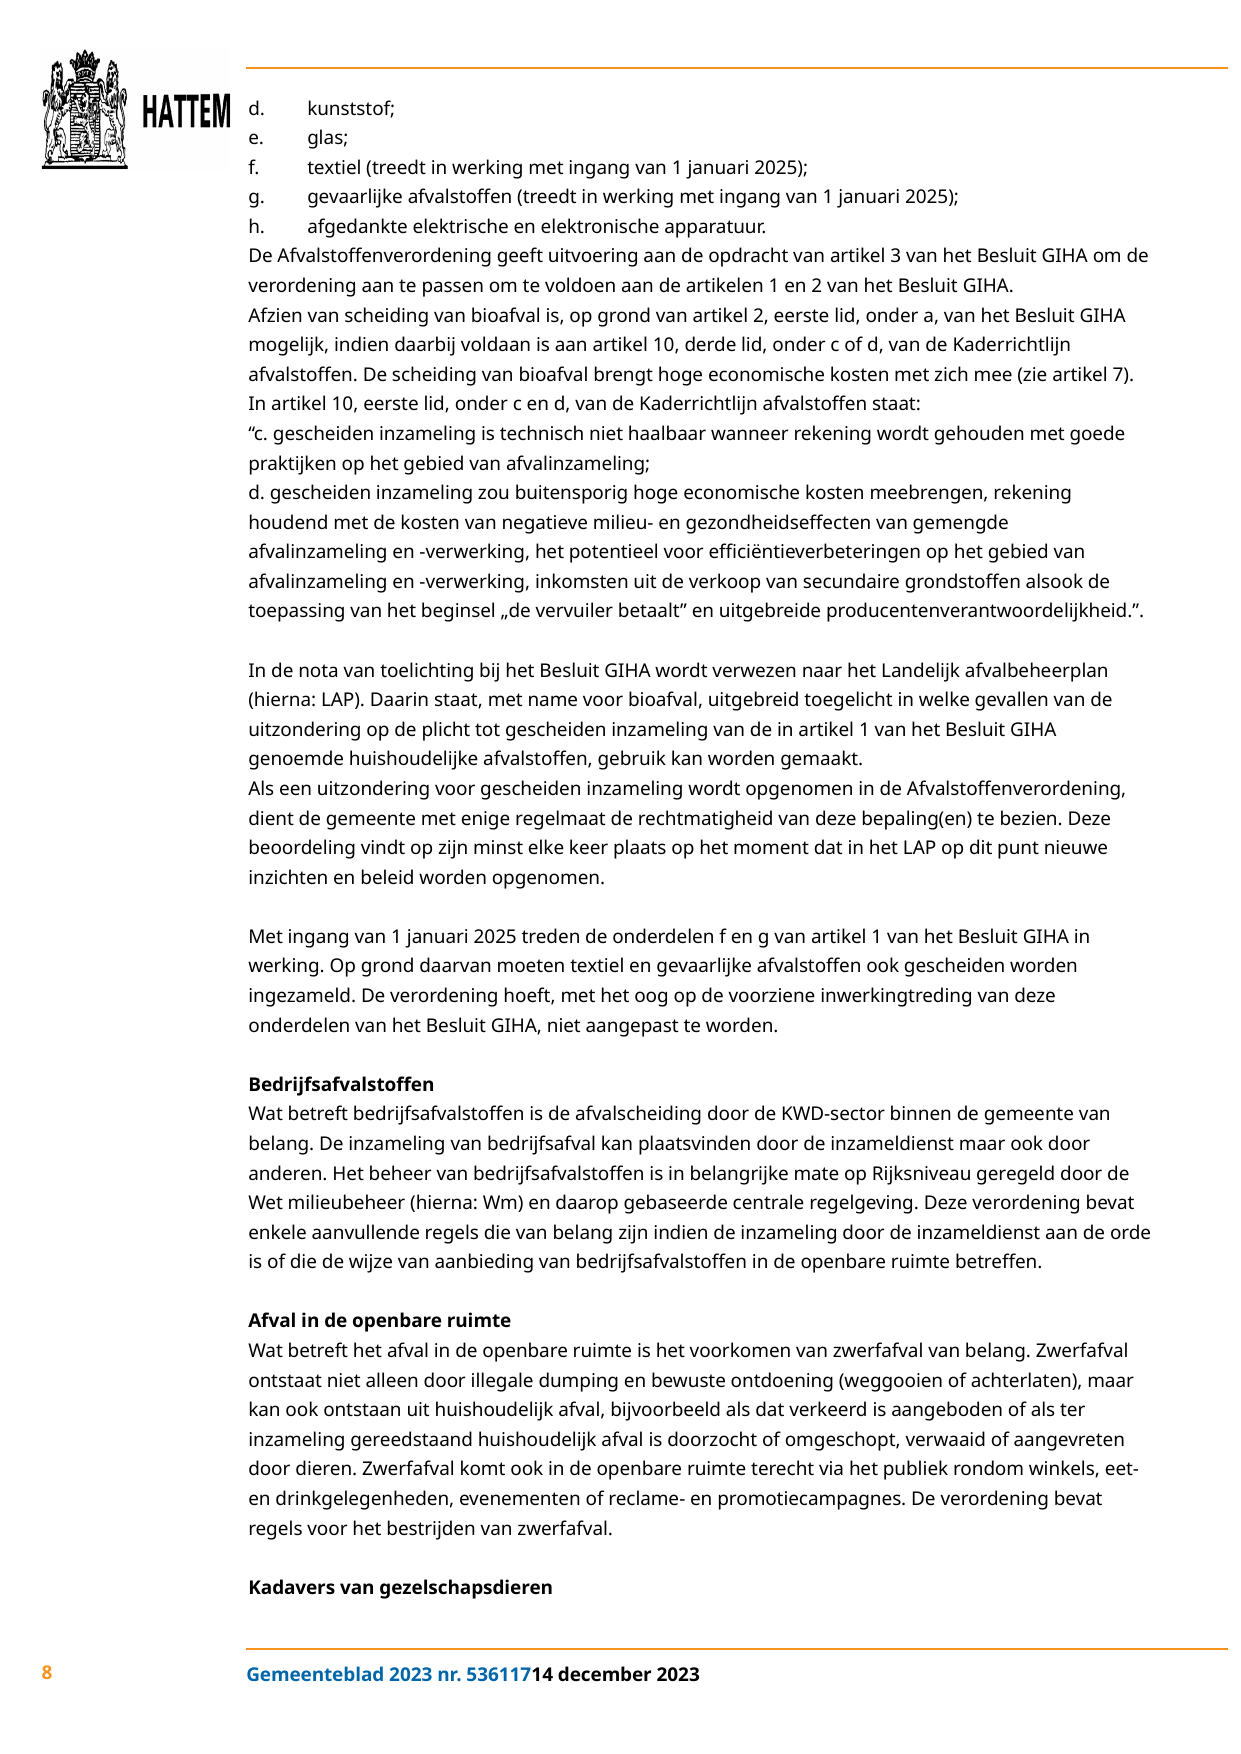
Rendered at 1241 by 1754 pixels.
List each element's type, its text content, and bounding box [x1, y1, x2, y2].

text Afval in de openbare ruimte [248, 1308, 1152, 1333]
picture [41, 47, 231, 172]
list gevaarlijke afvalstoffen (treedt in werking met ingang van 1 januari 2025); [248, 183, 1152, 209]
list kunststof; [248, 95, 1152, 121]
list afgedankte elektrische en elektronische apparatuur. [248, 213, 1152, 239]
text Bedrijfsafvalstoffen [248, 1071, 1152, 1097]
list glas; [248, 124, 1152, 150]
text d. gescheiden inzameling zou buitensporig hoge economische kosten meebrengen, rekening houdend met de kosten van negatieve milieu- en gezondheidseffecten van gemengde afvalinzameling en -verwerking, het potentieel voor efficiëntieverbeteringen op het gebied van afvalinzameling en -verwerking, inkomsten uit de verkoop van secundaire grondstoffen alsook de toepassing van het beginsel „de vervuiler betaalt” en uitgebreide producentenverantwoordelijkheid.”. [248, 479, 1152, 623]
list textiel (treedt in werking met ingang van 1 januari 2025); [248, 154, 1152, 180]
text In de nota van toelichting bij het Besluit GIHA wordt verwezen naar het Landelijk afvalbeheerplan (hierna: LAP). Daarin staat, met name voor bioafval, uitgebreid toegelicht in welke gevallen van de uitzondering op de plicht tot gescheiden inzameling van de in artikel 1 van het Besluit GIHA genoemde huishoudelijke afvalstoffen, gebruik kan worden gemaakt. [248, 657, 1152, 771]
text Als een uitzondering voor gescheiden inzameling wordt opgenomen in de Afvalstoffenverordening, dient de gemeente met enige regelmaat de rechtmatigheid van deze bepaling(en) te bezien. Deze beoordeling vindt op zijn minst elke keer plaats op het moment dat in het LAP op dit punt nieuwe inzichten en beleid worden opgenomen. [248, 775, 1152, 890]
text Wat betreft het afval in de openbare ruimte is het voorkomen van zwerfafval van belang. Zwerfafval ontstaat niet alleen door illegale dumping en bewuste ontdoening (weggooien of achterlaten), maar kan ook ontstaan uit huishoudelijk afval, bijvoorbeeld als dat verkeerd is aangeboden of als ter inzameling gereedstaand huishoudelijk afval is doorzocht of omgeschopt, verwaaid of aangevreten door dieren. Zwerfafval komt ook in de openbare ruimte terecht via het publiek rondom winkels, eet- en drinkgelegenheden, evenementen of reclame- en promotiecampagnes. De verordening bevat regels voor het bestrijden van zwerfafval. [248, 1337, 1152, 1541]
text Afzien van scheiding van bioafval is, op grond van artikel 2, eerste lid, onder a, van het Besluit GIHA mogelijk, indien daarbij voldaan is aan artikel 10, derde lid, onder c of d, van de Kaderrichtlijn afvalstoffen. De scheiding van bioafval brengt hoge economische kosten met zich mee (zie artikel 7). In artikel 10, eerste lid, onder c en d, van de Kaderrichtlijn afvalstoffen staat: [248, 302, 1152, 416]
text Met ingang van 1 januari 2025 treden de onderdelen f en g van artikel 1 van het Besluit GIHA in werking. Op grond daarvan moeten textiel en gevaarlijke afvalstoffen ook gescheiden worden ingezameld. De verordening hoeft, met het oog op de voorziene inwerkingtreding van deze onderdelen van het Besluit GIHA, niet aangepast te worden. [248, 923, 1152, 1038]
text Kadavers van gezelschapsdieren [248, 1574, 1152, 1600]
text “c. gescheiden inzameling is technisch niet haalbaar wanneer rekening wordt gehouden met goede praktijken op het gebied van afvalinzameling; [248, 420, 1152, 476]
text Wat betreft bedrijfsafvalstoffen is de afvalscheiding door de KWD-sector binnen de gemeente van belang. De inzameling van bedrijfsafval kan plaatsvinden door de inzameldienst maar ook door anderen. Het beheer van bedrijfsafvalstoffen is in belangrijke mate op Rijksniveau geregeld door de Wet milieubeheer (hierna: Wm) en daarop gebaseerde centrale regelgeving. Deze verordening bevat enkele aanvullende regels die van belang zijn indien de inzameling door de inzameldienst aan de orde is of die de wijze van aanbieding van bedrijfsafvalstoffen in de openbare ruimte betreffen. [248, 1101, 1152, 1274]
text De Afvalstoffenverordening geeft uitvoering aan de opdracht van artikel 3 van het Besluit GIHA om de verordening aan te passen om te voldoen aan de artikelen 1 en 2 van het Besluit GIHA. [248, 243, 1152, 298]
